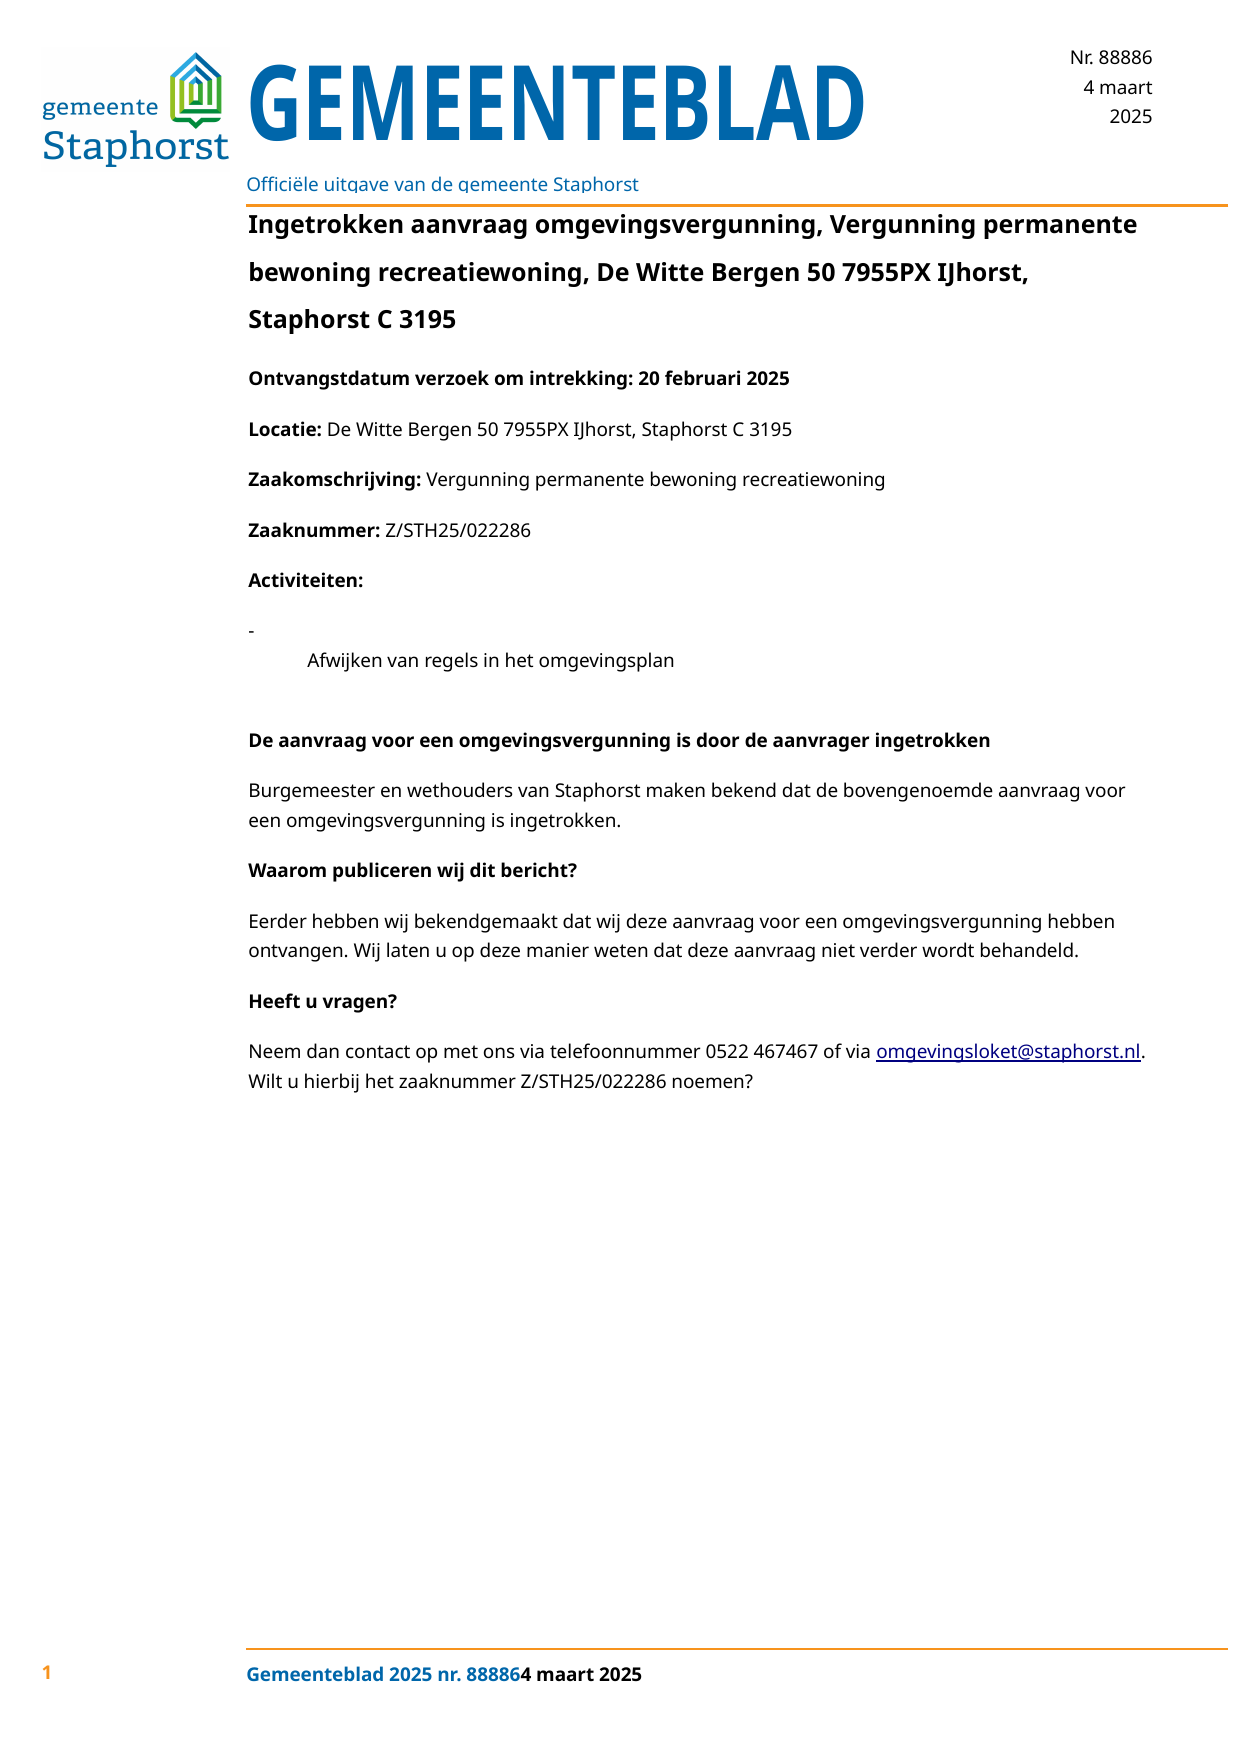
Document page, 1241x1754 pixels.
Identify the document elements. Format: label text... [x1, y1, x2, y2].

text De aanvraag voor een omgevingsvergunning is door de aanvrager ingetrokken [248, 727, 1152, 753]
list Afwijken van regels in het omgevingsplan [248, 647, 1152, 673]
text Zaaknummer: Z/STH25/022286 [248, 517, 1152, 542]
text Heeft u vragen? [248, 988, 1152, 1014]
text Waarom publiceren wij dit bericht? [248, 858, 1152, 883]
text Zaakomschrijving: Vergunning permanente bewoning recreatiewoning [248, 466, 1152, 492]
picture [41, 47, 231, 172]
text Burgemeester en wethouders van Staphorst maken bekend dat de bovengenoemde aanvraag voor een omgevingsvergunning is ingetrokken. [248, 778, 1152, 833]
text Eerder hebben wij bekendgemaakt dat wij deze aanvraag voor een omgevingsvergunning hebben ontvangen. Wij laten u op deze manier weten dat deze aanvraag niet verder wordt behandeld. [248, 908, 1152, 963]
text Locatie: De Witte Bergen 50 7955PX IJhorst, Staphorst C 3195 [248, 416, 1152, 442]
text Ontvangstdatum verzoek om intrekking: 20 februari 2025 [248, 366, 1152, 391]
text Ingetrokken aanvraag omgevingsvergunning, Vergunning permanente bewoning recreatiewoning, De Witte Bergen 50 7955PX IJhorst, Staphorst C 3195 [248, 207, 1152, 336]
text Activiteiten: [248, 567, 1152, 593]
text Neem dan contact op met ons via telefoonnummer 0522 467467 of via omgevingsloket@staphorst.nl. Wilt u hierbij het zaaknummer Z/STH25/022286 noemen? [248, 1038, 1152, 1094]
